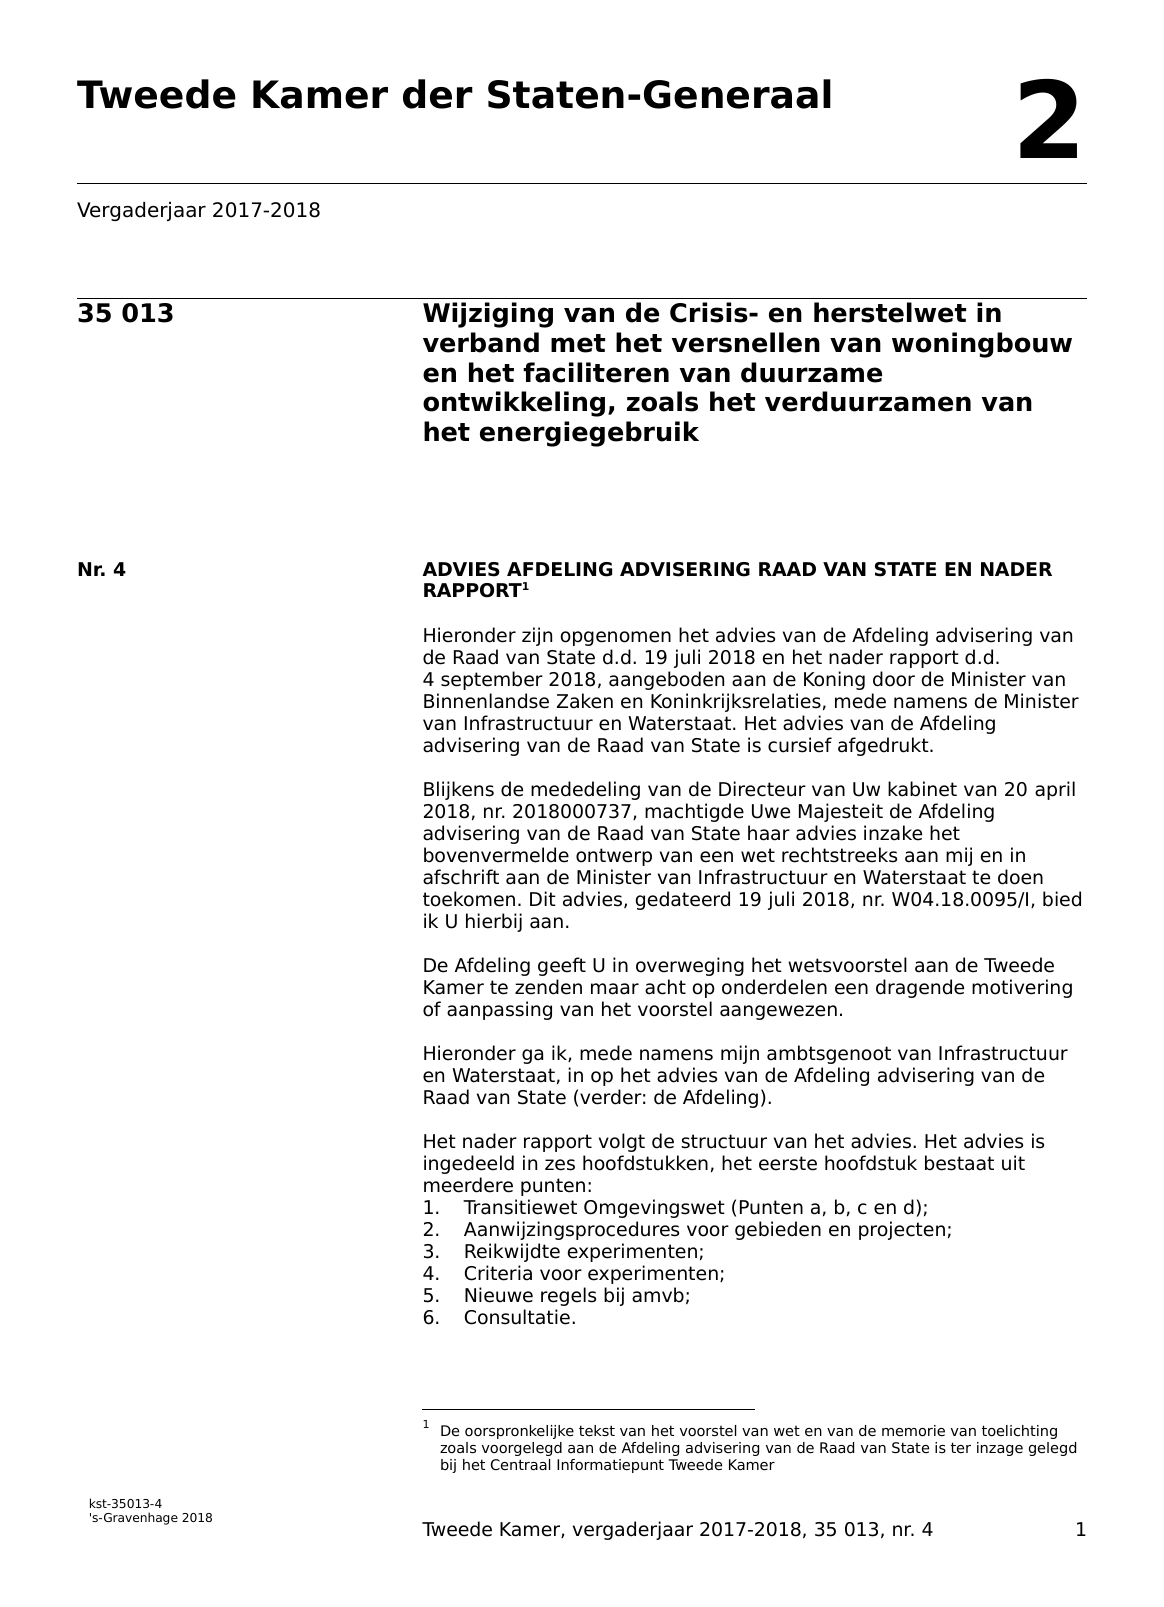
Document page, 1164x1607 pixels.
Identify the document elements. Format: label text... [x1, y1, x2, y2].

text kst-35013-4 [88, 1497, 323, 1511]
text 3. Reikwijdte experimenten; [422, 1241, 1087, 1263]
text 4. Criteria voor experimenten; [422, 1263, 1087, 1285]
table_cell Vergaderjaar 2017-2018 [77, 184, 1087, 298]
table_header Tweede Kamer der Staten-Generaal [77, 59, 886, 183]
text 5. Nieuwe regels bij amvb; [422, 1285, 1087, 1307]
text 6. Consultatie. [422, 1307, 1087, 1329]
text De Afdeling geeft U in overweging het wetsvoorstel aan de Tweede Kamer te zenden maar acht op onderdelen een dragende motivering of aanpassing van het voorstel aangewezen. [422, 955, 1087, 1021]
text Hieronder ga ik, mede namens mijn ambtsgenoot van Infrastructuur en Waterstaat, in op het advies van de Afdeling advisering van de Raad van State (verder: de Afdeling). [422, 1043, 1087, 1109]
text 's-Gravenhage 2018 [88, 1511, 323, 1525]
subtitle 35 013 Wijziging van de Crisis- en herstelwet in verband met het versnellen van woningbouw en het faciliteren van duurzame ontwikkeling, zoals het verduurzamen van het energiegebruik [77, 299, 1087, 447]
text De oorspronkelijke tekst van het voorstel van wet en van de memorie van toelichting zoals voorgelegd aan de Afdeling advisering van de Raad van State is ter inzage gelegd bij het Centraal Informatiepunt Tweede Kamer [422, 1418, 1087, 1474]
text Blijkens de mededeling van de Directeur van Uw kabinet van 20 april 2018, nr. 2018000737, machtigde Uwe Majesteit de Afdeling advisering van de Raad van State haar advies inzake het bovenvermelde ontwerp van een wet rechtstreeks aan mij en in afschrift aan de Minister van Infrastructuur en Waterstaat te doen toekomen. Dit advies, gedateerd 19 juli 2018, nr. W04.18.0095/I, bied ik U hierbij aan. [422, 779, 1087, 932]
text 2. Aanwijzingsprocedures voor gebieden en projecten; [422, 1219, 1087, 1241]
text 1. Transitiewet Omgevingswet (Punten a, b, c en d); [422, 1197, 1087, 1219]
text Hieronder zijn opgenomen het advies van de Afdeling advisering van de Raad van State d.d. 19 juli 2018 en het nader rapport d.d. 4 september 2018, aangeboden aan de Koning door de Minister van Binnenlandse Zaken en Koninkrijksrelaties, mede namens de Minister van Infrastructuur en Waterstaat. Het advies van de Afdeling advisering van de Raad van State is cursief afgedrukt. [422, 624, 1087, 756]
subtitle Nr. 4 ADVIES AFDELING ADVISERING RAAD VAN STATE EN NADER RAPPORT [77, 558, 1087, 602]
table_header 2 [886, 59, 1087, 183]
text Het nader rapport volgt de structuur van het advies. Het advies is ingedeeld in zes hoofdstukken, het eerste hoofdstuk bestaat uit meerdere punten: [422, 1131, 1087, 1197]
